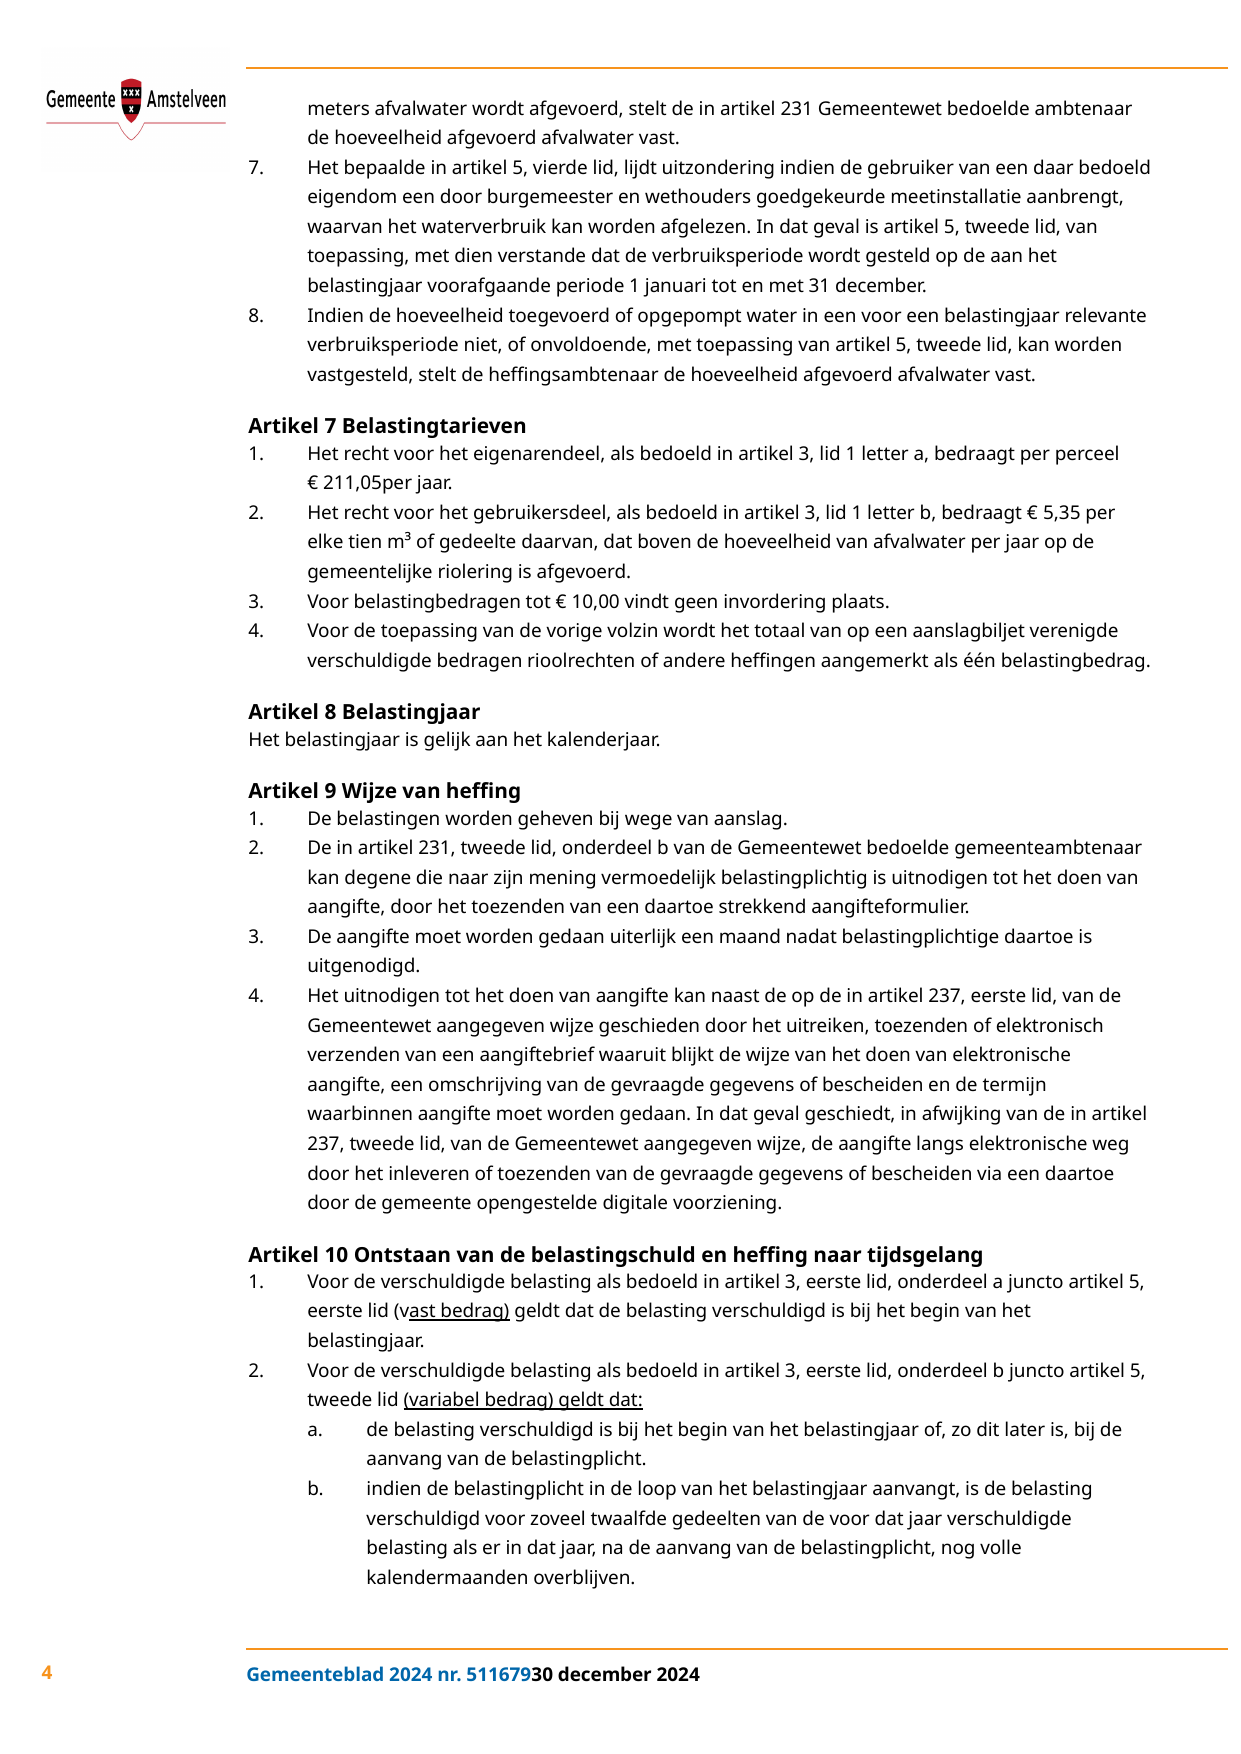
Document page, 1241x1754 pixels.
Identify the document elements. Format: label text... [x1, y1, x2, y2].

list Voor de verschuldigde belasting als bedoeld in artikel 3, eerste lid, onderdeel a juncto artikel 5, eerste lid (vast bedrag) geldt dat de belasting verschuldigd is bij het begin van het belastingjaar. [248, 1268, 1152, 1353]
list Indien de hoeveelheid toegevoerd of opgepompt water in een voor een belastingjaar relevante verbruiksperiode niet, of onvoldoende, met toepassing van artikel 5, tweede lid, kan worden vastgesteld, stelt de heffingsambtenaar de hoeveelheid afgevoerd afvalwater vast. [248, 302, 1152, 387]
text Artikel 7 Belastingtarieven [248, 411, 1152, 440]
list indien de belastingplicht in de loop van het belastingjaar aanvangt, is de belasting verschuldigd voor zoveel twaalfde gedeelten van de voor dat jaar verschuldigde belasting als er in dat jaar, na de aanvang van de belastingplicht, nog volle kalendermaanden overblijven. [307, 1475, 1152, 1590]
text Artikel 8 Belastingjaar [248, 697, 1152, 726]
text Artikel 9 Wijze van heffing [248, 776, 1152, 805]
list Voor de verschuldigde belasting als bedoeld in artikel 3, eerste lid, onderdeel b juncto artikel 5, tweede lid (variabel bedrag) geldt dat: [248, 1357, 1152, 1412]
list Het recht voor het gebruikersdeel, als bedoeld in artikel 3, lid 1 letter b, bedraagt € 5,35 per elke tien m³ of gedeelte daarvan, dat boven de hoeveelheid van afvalwater per jaar op de gemeentelijke riolering is afgevoerd. [248, 499, 1152, 584]
list Voor de toepassing van de vorige volzin wordt het totaal van op een aanslagbiljet verenigde verschuldigde bedragen rioolrechten of andere heffingen aangemerkt als één belastingbedrag. [248, 617, 1152, 673]
list Het recht voor het eigenarendeel, als bedoeld in artikel 3, lid 1 letter a, bedraagt per perceel € 211,05per jaar. [248, 440, 1152, 495]
list Het bepaalde in artikel 5, vierde lid, lijdt uitzondering indien de gebruiker van een daar bedoeld eigendom een door burgemeester en wethouders goedgekeurde meetinstallatie aanbrengt, waarvan het waterverbruik kan worden afgelezen. In dat geval is artikel 5, tweede lid, van toepassing, met dien verstande dat de verbruiksperiode wordt gesteld op de aan het belastingjaar voorafgaande periode 1 januari tot en met 31 december. [248, 154, 1152, 298]
list De belastingen worden geheven bij wege van aanslag. [248, 805, 1152, 830]
list Het uitnodigen tot het doen van aangifte kan naast de op de in artikel 237, eerste lid, van de Gemeentewet aangegeven wijze geschieden door het uitreiken, toezenden of elektronisch verzenden van een aangiftebrief waaruit blijkt de wijze van het doen van elektronische aangifte, een omschrijving van de gevraagde gegevens of bescheiden en de termijn waarbinnen aangifte moet worden gedaan. In dat geval geschiedt, in afwijking van de in artikel 237, tweede lid, van de Gemeentewet aangegeven wijze, de aangifte langs elektronische weg door het inleveren of toezenden van de gevraagde gegevens of bescheiden via een daartoe door de gemeente opengestelde digitale voorziening. [248, 982, 1152, 1215]
list meters afvalwater wordt afgevoerd, stelt de in artikel 231 Gemeentewet bedoelde ambtenaar de hoeveelheid afgevoerd afvalwater vast. [248, 95, 1152, 150]
picture [41, 47, 231, 172]
list De aangifte moet worden gedaan uiterlijk een maand nadat belastingplichtige daartoe is uitgenodigd. [248, 923, 1152, 978]
text Het belastingjaar is gelijk aan het kalenderjaar. [248, 726, 1152, 752]
list De in artikel 231, tweede lid, onderdeel b van de Gemeentewet bedoelde gemeenteambtenaar kan degene die naar zijn mening vermoedelijk belastingplichtig is uitnodigen tot het doen van aangifte, door het toezenden van een daartoe strekkend aangifteformulier. [248, 834, 1152, 919]
list Voor belastingbedragen tot € 10,00 vindt geen invordering plaats. [248, 588, 1152, 613]
list de belasting verschuldigd is bij het begin van het belastingjaar of, zo dit later is, bij de aanvang van de belastingplicht. [307, 1416, 1152, 1471]
text Artikel 10 Ontstaan van de belastingschuld en heffing naar tijdsgelang [248, 1240, 1152, 1268]
